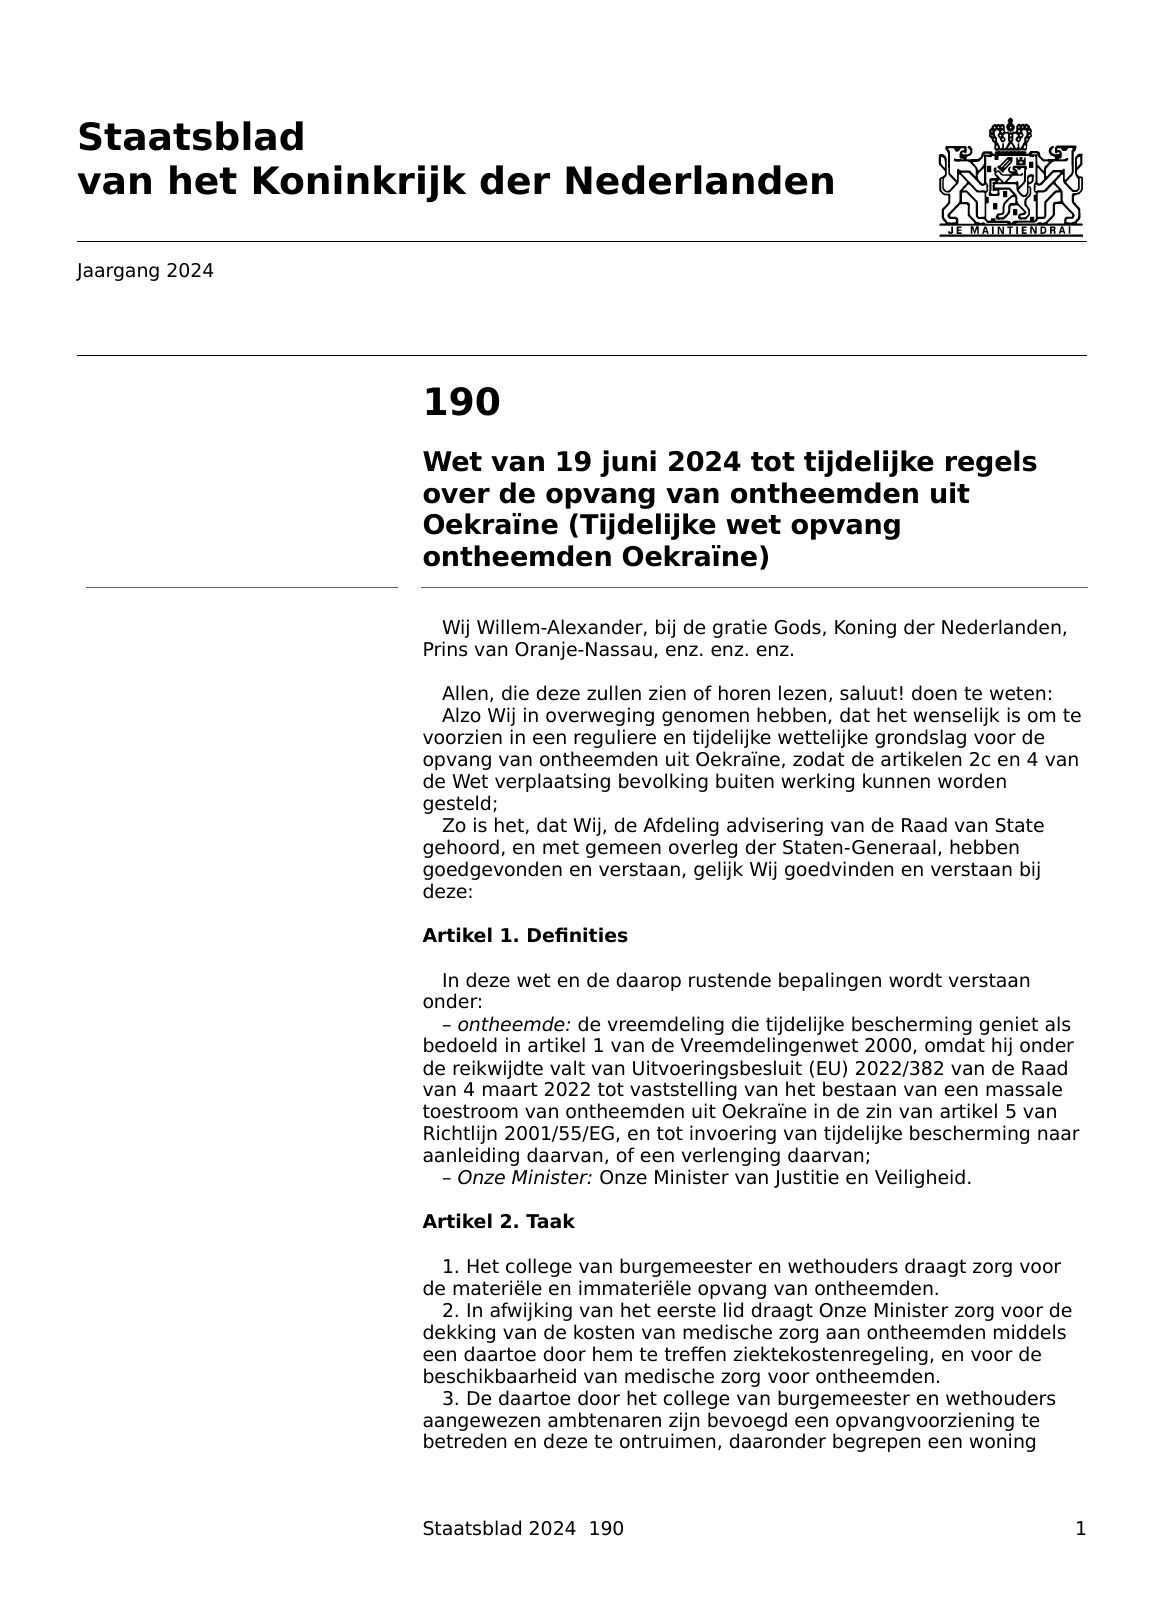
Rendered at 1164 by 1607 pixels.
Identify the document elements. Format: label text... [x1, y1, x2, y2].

table_header [886, 100, 1087, 241]
text – Onze Minister: Onze Minister van Justitie en Veiligheid. [422, 1167, 1087, 1189]
text – ontheemde: de vreemdeling die tijdelijke bescherming geniet als bedoeld in artikel 1 van de Vreemdelingenwet 2000, omdat hij onder de reikwijdte valt van Uitvoeringsbesluit (EU) 2022/382 van de Raad van 4 maart 2022 tot vaststelling van het bestaan van een massale toestroom van ontheemden uit Oekraïne in de zin van artikel 5 van Richtlijn 2001/55/EG, en tot invoering van tijdelijke bescherming naar aanleiding daarvan, of een verlenging daarvan; [422, 1013, 1087, 1167]
table_cell Jaargang 2024 [77, 242, 1087, 355]
text 2. In afwijking van het eerste lid draagt Onze Minister zorg voor de dekking van de kosten van medische zorg aan ontheemden middels een daartoe door hem te treffen ziektekostenregeling, en voor de beschikbaarheid van medische zorg voor ontheemden. [422, 1299, 1087, 1387]
table_header Staatsblad van het Koninkrijk der Nederlanden [77, 100, 886, 241]
picture [936, 115, 1087, 240]
text 1. Het college van burgemeester en wethouders draagt zorg voor de materiële en immateriële opvang van ontheemden. [422, 1256, 1087, 1299]
text Wet van 19 juni 2024 tot tijdelijke regels over de opvang van ontheemden uit Oekraïne (Tijdelijke wet opvang ontheemden Oekraïne) [422, 447, 1087, 573]
subtitle Artikel 1. Definities [422, 925, 1087, 947]
text Allen, die deze zullen zien of horen lezen, saluut! doen te weten: [422, 683, 1087, 705]
text In deze wet en de daarop rustende bepalingen wordt verstaan onder: [422, 969, 1087, 1013]
text Alzo Wij in overweging genomen hebben, dat het wenselijk is om te voorzien in een reguliere en tijdelijke wettelijke grondslag voor de opvang van ontheemden uit Oekraïne, zodat de artikelen 2c en 4 van de Wet verplaatsing bevolking buiten werking kunnen worden gesteld; [422, 705, 1087, 815]
subtitle Artikel 2. Taak [422, 1211, 1087, 1233]
subtitle 190 [422, 381, 1087, 424]
text 3. De daartoe door het college van burgemeester en wethouders aangewezen ambtenaren zijn bevoegd een opvangvoorziening te betreden en deze te ontruimen, daaronder begrepen een woning [422, 1387, 1087, 1453]
text Wij Willem-Alexander, bij de gratie Gods, Koning der Nederlanden, Prins van Oranje-Nassau, enz. enz. enz. [422, 617, 1087, 661]
text Zo is het, dat Wij, de Afdeling advisering van de Raad van State gehoord, en met gemeen overleg der Staten-Generaal, hebben goedgevonden en verstaan, gelijk Wij goedvinden en verstaan bij deze: [422, 815, 1087, 903]
